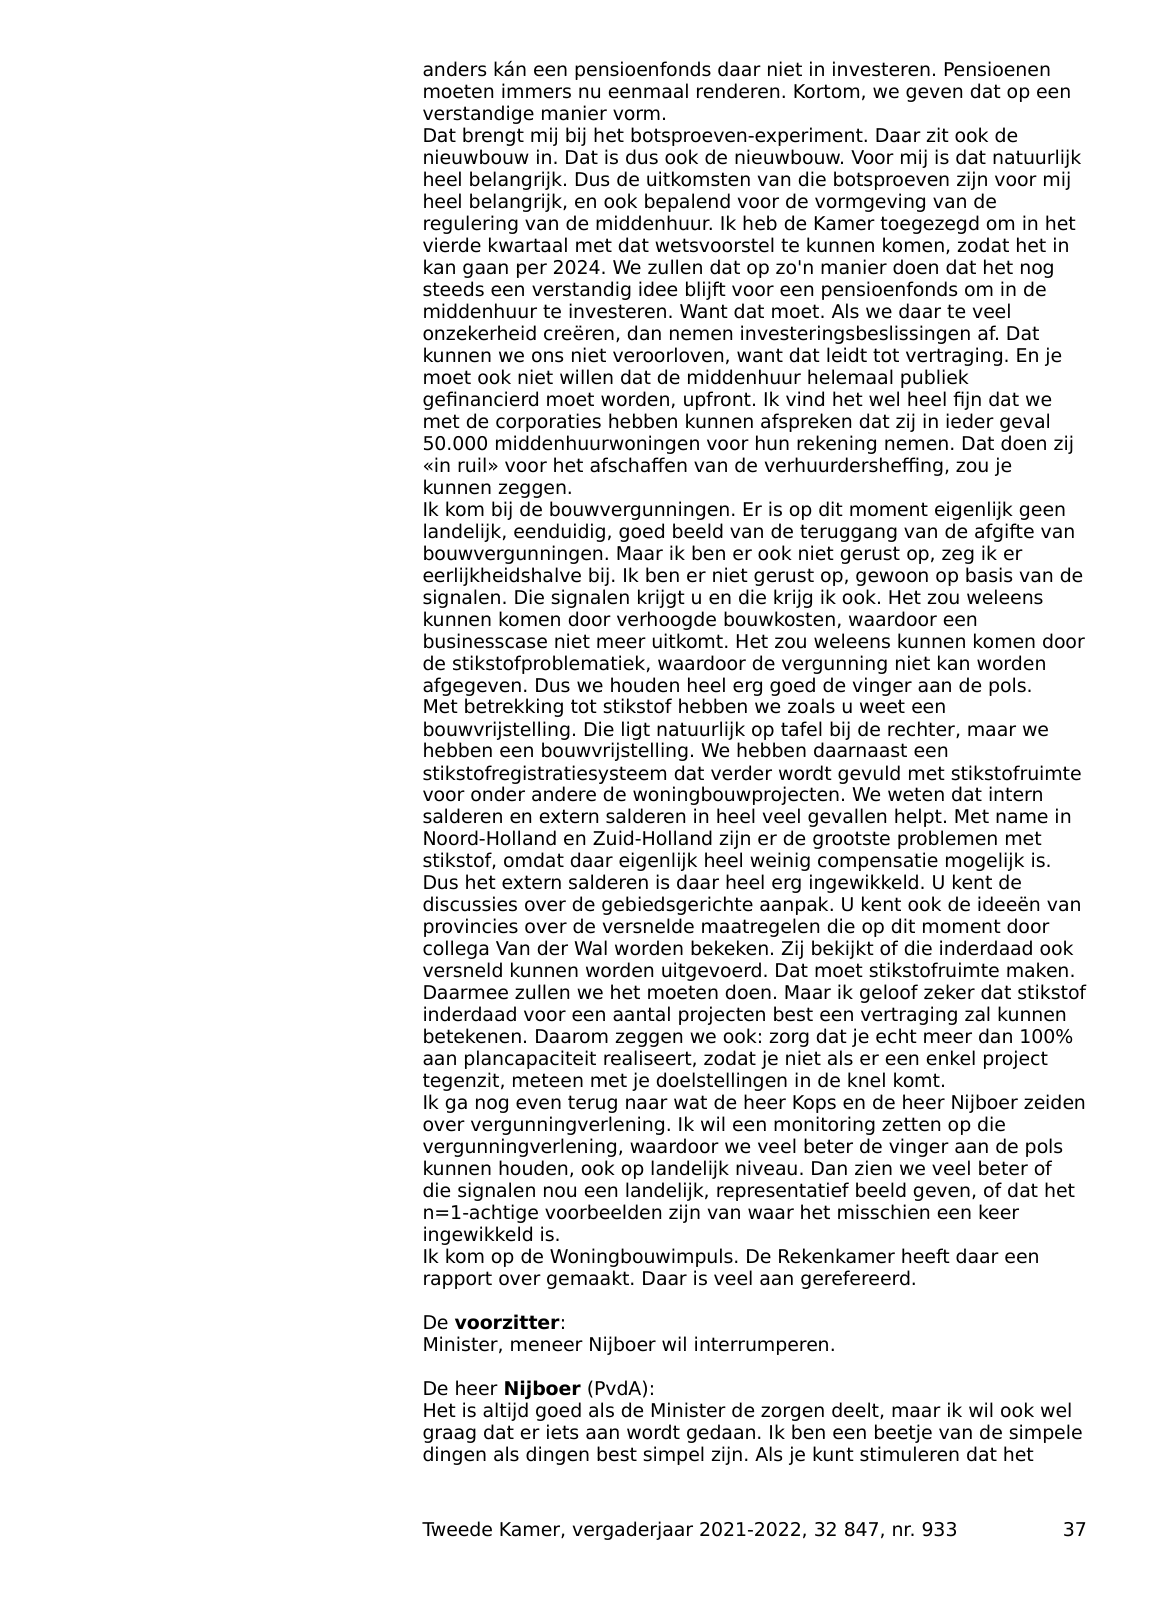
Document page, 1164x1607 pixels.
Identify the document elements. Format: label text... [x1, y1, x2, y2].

text Dat brengt mij bij het botsproeven-experiment. Daar zit ook de nieuwbouw in. Dat is dus ook de nieuwbouw. Voor mij is dat natuurlijk heel belangrijk. Dus de uitkomsten van die botsproeven zijn voor mij heel belangrijk, en ook bepalend voor de vormgeving van de regulering van de middenhuur. Ik heb de Kamer toegezegd om in het vierde kwartaal met dat wetsvoorstel te kunnen komen, zodat het in kan gaan per 2024. We zullen dat op zo'n manier doen dat het nog steeds een verstandig idee blijft voor een pensioenfonds om in de middenhuur te investeren. Want dat moet. Als we daar te veel onzekerheid creëren, dan nemen investeringsbeslissingen af. Dat kunnen we ons niet veroorloven, want dat leidt tot vertraging. En je moet ook niet willen dat de middenhuur helemaal publiek gefinancierd moet worden, upfront. Ik vind het wel heel fijn dat we met de corporaties hebben kunnen afspreken dat zij in ieder geval 50.000 middenhuurwoningen voor hun rekening nemen. Dat doen zij «in ruil» voor het afschaffen van de verhuurdersheffing, zou je kunnen zeggen. [422, 125, 1087, 499]
text Minister, meneer Nijboer wil interrumperen. [422, 1334, 1087, 1356]
text Met betrekking tot stikstof hebben we zoals u weet een bouwvrijstelling. Die ligt natuurlijk op tafel bij de rechter, maar we hebben een bouwvrijstelling. We hebben daarnaast een stikstofregistratiesysteem dat verder wordt gevuld met stikstofruimte voor onder andere de woningbouwprojecten. We weten dat intern salderen en extern salderen in heel veel gevallen helpt. Met name in Noord-Holland en Zuid-Holland zijn er de grootste problemen met stikstof, omdat daar eigenlijk heel weinig compensatie mogelijk is. Dus het extern salderen is daar heel erg ingewikkeld. U kent de discussies over de gebiedsgerichte aanpak. U kent ook de ideeën van provincies over de versnelde maatregelen die op dit moment door collega Van der Wal worden bekeken. Zij bekijkt of die inderdaad ook versneld kunnen worden uitgevoerd. Dat moet stikstofruimte maken. Daarmee zullen we het moeten doen. Maar ik geloof zeker dat stikstof inderdaad voor een aantal projecten best een vertraging zal kunnen betekenen. Daarom zeggen we ook: zorg dat je echt meer dan 100% aan plancapaciteit realiseert, zodat je niet als er een enkel project tegenzit, meteen met je doelstellingen in de knel komt. [422, 696, 1087, 1092]
text De voorzitter: [422, 1312, 1087, 1334]
text Ik kom op de Woningbouwimpuls. De Rekenkamer heeft daar een rapport over gemaakt. Daar is veel aan gerefereerd. [422, 1246, 1087, 1290]
text Het is altijd goed als de Minister de zorgen deelt, maar ik wil ook wel graag dat er iets aan wordt gedaan. Ik ben een beetje van de simpele dingen als dingen best simpel zijn. Als je kunt stimuleren dat het [422, 1400, 1087, 1466]
text De heer Nijboer (PvdA): [422, 1378, 1087, 1400]
text anders kán een pensioenfonds daar niet in investeren. Pensioenen moeten immers nu eenmaal renderen. Kortom, we geven dat op een verstandige manier vorm. [422, 59, 1087, 125]
text Ik ga nog even terug naar wat de heer Kops en de heer Nijboer zeiden over vergunningverlening. Ik wil een monitoring zetten op die vergunningverlening, waardoor we veel beter de vinger aan de pols kunnen houden, ook op landelijk niveau. Dan zien we veel beter of die signalen nou een landelijk, representatief beeld geven, of dat het n=1-achtige voorbeelden zijn van waar het misschien een keer ingewikkeld is. [422, 1092, 1087, 1246]
text Ik kom bij de bouwvergunningen. Er is op dit moment eigenlijk geen landelijk, eenduidig, goed beeld van de teruggang van de afgifte van bouwvergunningen. Maar ik ben er ook niet gerust op, zeg ik er eerlijkheidshalve bij. Ik ben er niet gerust op, gewoon op basis van de signalen. Die signalen krijgt u en die krijg ik ook. Het zou weleens kunnen komen door verhoogde bouwkosten, waardoor een businesscase niet meer uitkomt. Het zou weleens kunnen komen door de stikstofproblematiek, waardoor de vergunning niet kan worden afgegeven. Dus we houden heel erg goed de vinger aan de pols. [422, 499, 1087, 696]
